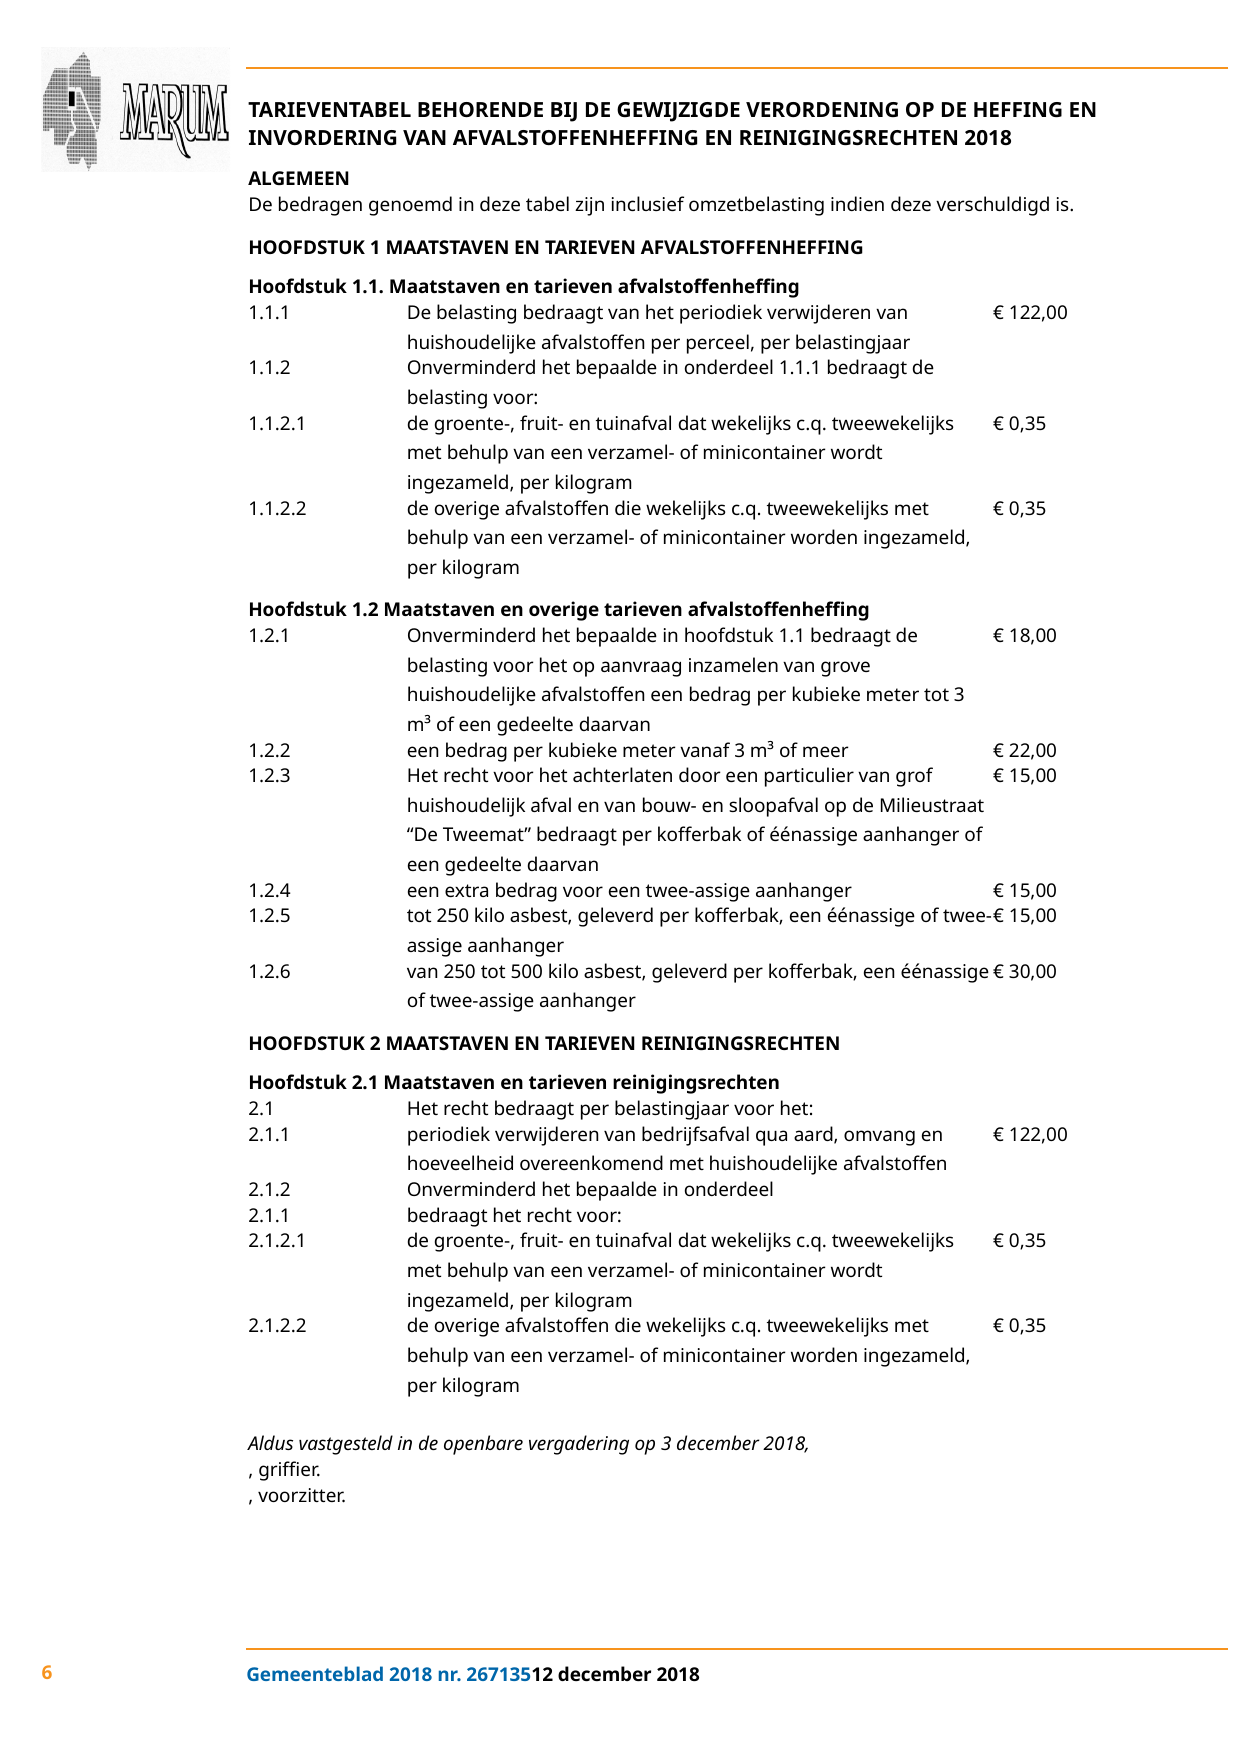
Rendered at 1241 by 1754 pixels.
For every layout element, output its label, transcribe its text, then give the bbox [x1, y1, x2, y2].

table_cell 2.1.1 [248, 1121, 407, 1176]
text HOOFDSTUK 2 MAATSTAVEN EN TARIEVEN REINIGINGSRECHTEN [248, 1030, 1152, 1056]
table_header 1.1.1 [248, 299, 407, 354]
table_header 2.1 [248, 1095, 407, 1121]
table_cell € 0,35 [993, 495, 1152, 580]
text , voorzitter. [248, 1482, 1152, 1507]
text Aldus vastgesteld in de openbare vergadering op 3 december 2018, [248, 1430, 1152, 1456]
table_cell de groente-, fruit- en tuinafval dat wekelijks c.q. tweewekelijks met behulp van een verzamel- of minicontainer wordt ingezameld, per kilogram [407, 410, 993, 495]
table_cell 1.1.2.2 [248, 495, 407, 580]
table_cell periodiek verwijderen van bedrijfsafval qua aard, omvang en hoeveelheid overeenkomend met huishoudelijke afvalstoffen [407, 1121, 993, 1176]
table_header € 18,00 [993, 622, 1152, 737]
table_cell van 250 tot 500 kilo asbest, geleverd per kofferbak, een éénassige of twee-assige aanhanger [407, 958, 993, 1013]
table_cell 2.1.2.2 [248, 1313, 407, 1397]
table_header Het recht bedraagt per belastingjaar voor het: [407, 1095, 993, 1121]
table_cell 2.1.2 [248, 1176, 407, 1202]
table_cell € 0,35 [993, 410, 1152, 495]
table_header De belasting bedraagt van het periodiek verwijderen van huishoudelijke afvalstoffen per perceel, per belastingjaar [407, 299, 993, 354]
table_cell 1.2.4 [248, 877, 407, 903]
text , griffier. [248, 1456, 1152, 1482]
table_cell 1.1.2.1 [248, 410, 407, 495]
table_cell [993, 1202, 1152, 1228]
table_cell 1.2.2 [248, 737, 407, 762]
table_cell 1.2.5 [248, 903, 407, 958]
table_cell 1.2.3 [248, 763, 407, 877]
table_cell 1.1.2 [248, 355, 407, 410]
table_cell de overige afvalstoffen die wekelijks c.q. tweewekelijks met behulp van een verzamel- of minicontainer worden ingezameld, per kilogram [407, 1313, 993, 1397]
table_header 1.2.1 [248, 622, 407, 737]
table_cell [993, 1176, 1152, 1202]
table_cell € 0,35 [993, 1313, 1152, 1397]
text Hoofdstuk 1.2 Maatstaven en overige tarieven afvalstoffenheffing [248, 596, 1152, 622]
table_cell tot 250 kilo asbest, geleverd per kofferbak, een éénassige of twee-assige aanhanger [407, 903, 993, 958]
table_cell € 0,35 [993, 1228, 1152, 1313]
table_cell € 30,00 [993, 958, 1152, 1013]
table_cell 2.1.1 [248, 1202, 407, 1228]
text Hoofdstuk 1.1. Maatstaven en tarieven afvalstoffenheffing [248, 273, 1152, 299]
table_cell 2.1.2.1 [248, 1228, 407, 1313]
table_cell Onverminderd het bepaalde in onderdeel [407, 1176, 993, 1202]
table_cell € 22,00 [993, 737, 1152, 762]
table_header Onverminderd het bepaalde in hoofdstuk 1.1 bedraagt de belasting voor het op aanvraag inzamelen van grove huishoudelijke afvalstoffen een bedrag per kubieke meter tot 3 m³ of een gedeelte daarvan [407, 622, 993, 737]
picture [41, 47, 231, 172]
table_cell Het recht voor het achterlaten door een particulier van grof huishoudelijk afval en van bouw- en sloopafval op de Milieustraat “De Tweemat” bedraagt per kofferbak of éénassige aanhanger of een gedeelte daarvan [407, 763, 993, 877]
table_cell de groente-, fruit- en tuinafval dat wekelijks c.q. tweewekelijks met behulp van een verzamel- of minicontainer wordt ingezameld, per kilogram [407, 1228, 993, 1313]
table_header € 122,00 [993, 299, 1152, 354]
table_cell € 15,00 [993, 763, 1152, 877]
table_cell bedraagt het recht voor: [407, 1202, 993, 1228]
text De bedragen genoemd in deze tabel zijn inclusief omzetbelasting indien deze verschuldigd is. [248, 191, 1152, 217]
table_cell een extra bedrag voor een twee-assige aanhanger [407, 877, 993, 903]
table_cell € 15,00 [993, 877, 1152, 903]
table_cell 1.2.6 [248, 958, 407, 1013]
table_cell Onverminderd het bepaalde in onderdeel 1.1.1 bedraagt de belasting voor: [407, 355, 993, 410]
table_cell de overige afvalstoffen die wekelijks c.q. tweewekelijks met behulp van een verzamel- of minicontainer worden ingezameld, per kilogram [407, 495, 993, 580]
table_cell € 122,00 [993, 1121, 1152, 1176]
text Hoofdstuk 2.1 Maatstaven en tarieven reinigingsrechten [248, 1069, 1152, 1095]
table_cell een bedrag per kubieke meter vanaf 3 m³ of meer [407, 737, 993, 762]
table_cell [993, 355, 1152, 410]
text ALGEMEEN [248, 165, 1152, 191]
text TARIEVENTABEL BEHORENDE BIJ DE GEWIJZIGDE VERORDENING OP DE HEFFING EN INVORDERING VAN AFVALSTOFFENHEFFING EN REINIGINGSRECHTEN 2018 [248, 95, 1152, 152]
table_header [993, 1095, 1152, 1121]
table_cell € 15,00 [993, 903, 1152, 958]
text HOOFDSTUK 1 MAATSTAVEN EN TARIEVEN AFVALSTOFFENHEFFING [248, 234, 1152, 260]
